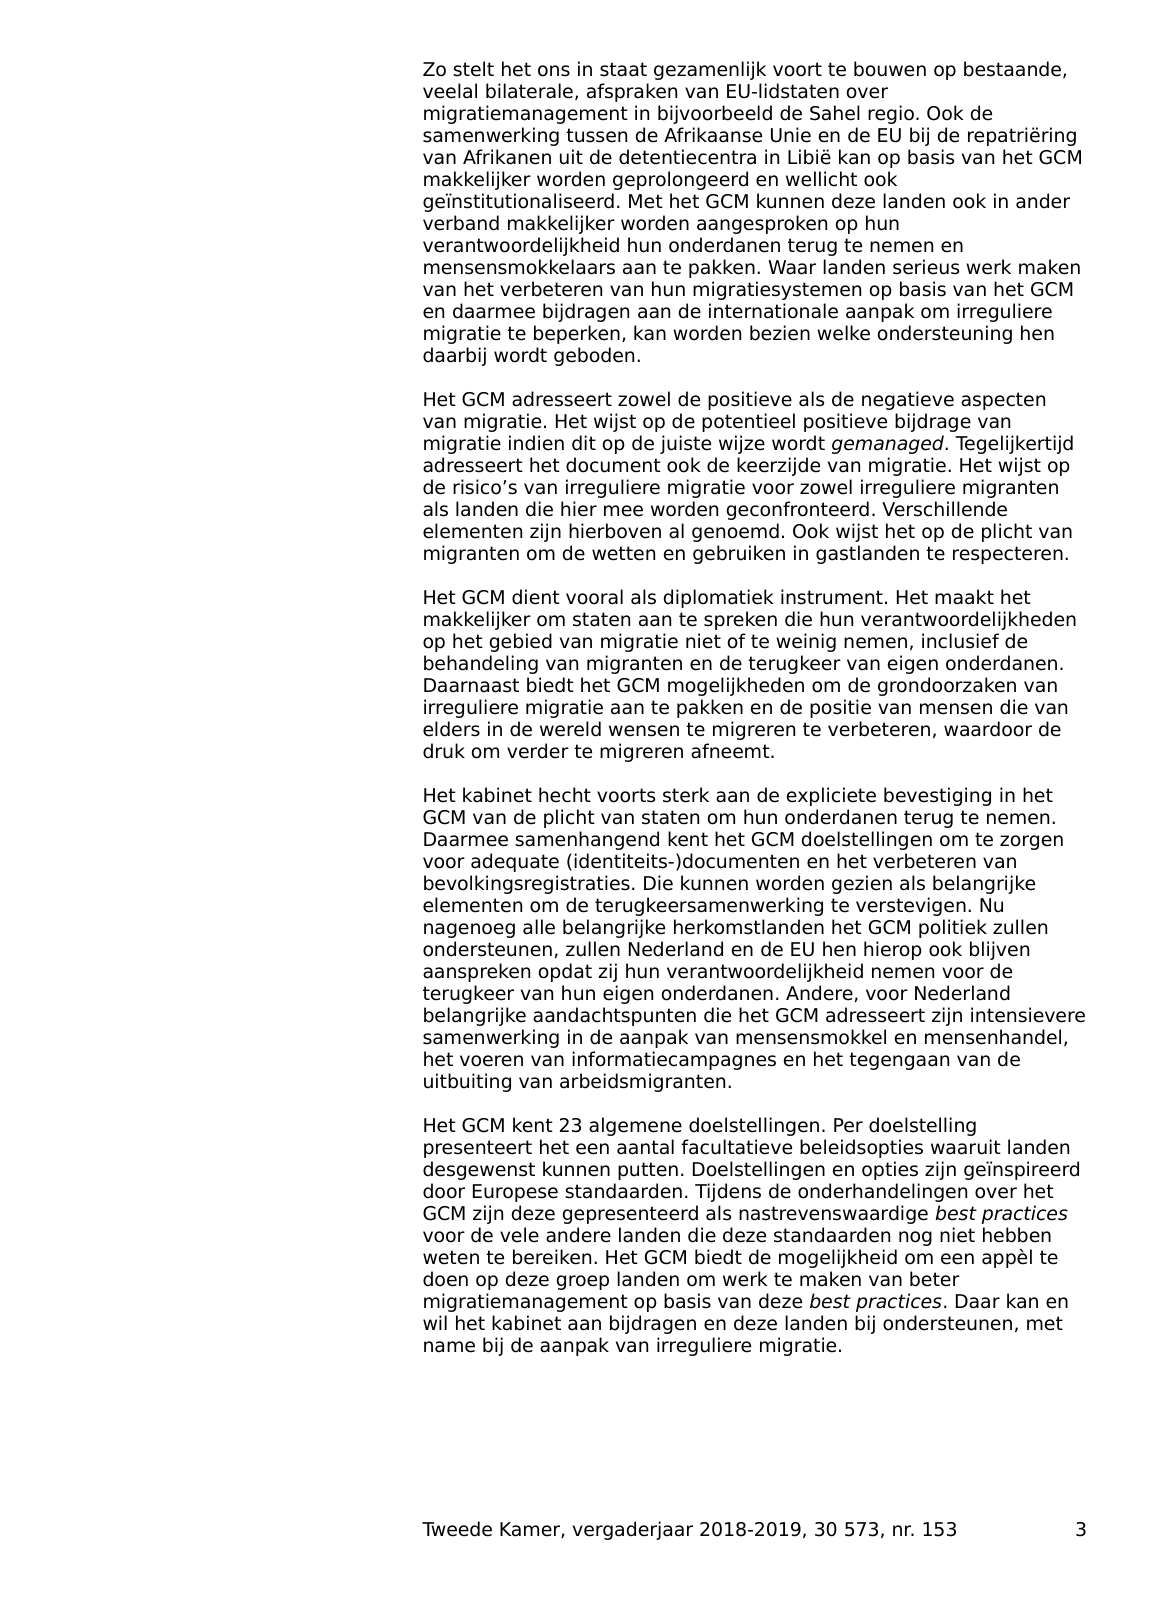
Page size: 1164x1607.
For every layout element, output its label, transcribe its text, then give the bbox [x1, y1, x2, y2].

text Het GCM dient vooral als diplomatiek instrument. Het maakt het makkelijker om staten aan te spreken die hun verantwoordelijkheden op het gebied van migratie niet of te weinig nemen, inclusief de behandeling van migranten en de terugkeer van eigen onderdanen. Daarnaast biedt het GCM mogelijkheden om de grondoorzaken van irreguliere migratie aan te pakken en de positie van mensen die van elders in de wereld wensen te migreren te verbeteren, waardoor de druk om verder te migreren afneemt. [422, 587, 1087, 763]
text Het kabinet hecht voorts sterk aan de expliciete bevestiging in het GCM van de plicht van staten om hun onderdanen terug te nemen. Daarmee samenhangend kent het GCM doelstellingen om te zorgen voor adequate (identiteits-)documenten en het verbeteren van bevolkingsregistraties. Die kunnen worden gezien als belangrijke elementen om de terugkeersamenwerking te verstevigen. Nu nagenoeg alle belangrijke herkomstlanden het GCM politiek zullen ondersteunen, zullen Nederland en de EU hen hierop ook blijven aanspreken opdat zij hun verantwoordelijkheid nemen voor de terugkeer van hun eigen onderdanen. Andere, voor Nederland belangrijke aandachtspunten die het GCM adresseert zijn intensievere samenwerking in de aanpak van mensensmokkel en mensenhandel, het voeren van informatiecampagnes en het tegengaan van de uitbuiting van arbeidsmigranten. [422, 785, 1087, 1093]
text Het GCM kent 23 algemene doelstellingen. Per doelstelling presenteert het een aantal facultatieve beleidsopties waaruit landen desgewenst kunnen putten. Doelstellingen en opties zijn geïnspireerd door Europese standaarden. Tijdens de onderhandelingen over het GCM zijn deze gepresenteerd als nastrevenswaardige best practices voor de vele andere landen die deze standaarden nog niet hebben weten te bereiken. Het GCM biedt de mogelijkheid om een appèl te doen op deze groep landen om werk te maken van beter migratiemanagement op basis van deze best practices. Daar kan en wil het kabinet aan bijdragen en deze landen bij ondersteunen, met name bij de aanpak van irreguliere migratie. [422, 1115, 1087, 1357]
text Het GCM adresseert zowel de positieve als de negatieve aspecten van migratie. Het wijst op de potentieel positieve bijdrage van migratie indien dit op de juiste wijze wordt gemanaged. Tegelijkertijd adresseert het document ook de keerzijde van migratie. Het wijst op de risico’s van irreguliere migratie voor zowel irreguliere migranten als landen die hier mee worden geconfronteerd. Verschillende elementen zijn hierboven al genoemd. Ook wijst het op de plicht van migranten om de wetten en gebruiken in gastlanden te respecteren. [422, 389, 1087, 565]
text Zo stelt het ons in staat gezamenlijk voort te bouwen op bestaande, veelal bilaterale, afspraken van EU-lidstaten over migratiemanagement in bijvoorbeeld de Sahel regio. Ook de samenwerking tussen de Afrikaanse Unie en de EU bij de repatriëring van Afrikanen uit de detentiecentra in Libië kan op basis van het GCM makkelijker worden geprolongeerd en wellicht ook geïnstitutionaliseerd. Met het GCM kunnen deze landen ook in ander verband makkelijker worden aangesproken op hun verantwoordelijkheid hun onderdanen terug te nemen en mensensmokkelaars aan te pakken. Waar landen serieus werk maken van het verbeteren van hun migratiesystemen op basis van het GCM en daarmee bijdragen aan de internationale aanpak om irreguliere migratie te beperken, kan worden bezien welke ondersteuning hen daarbij wordt geboden. [422, 59, 1087, 367]
